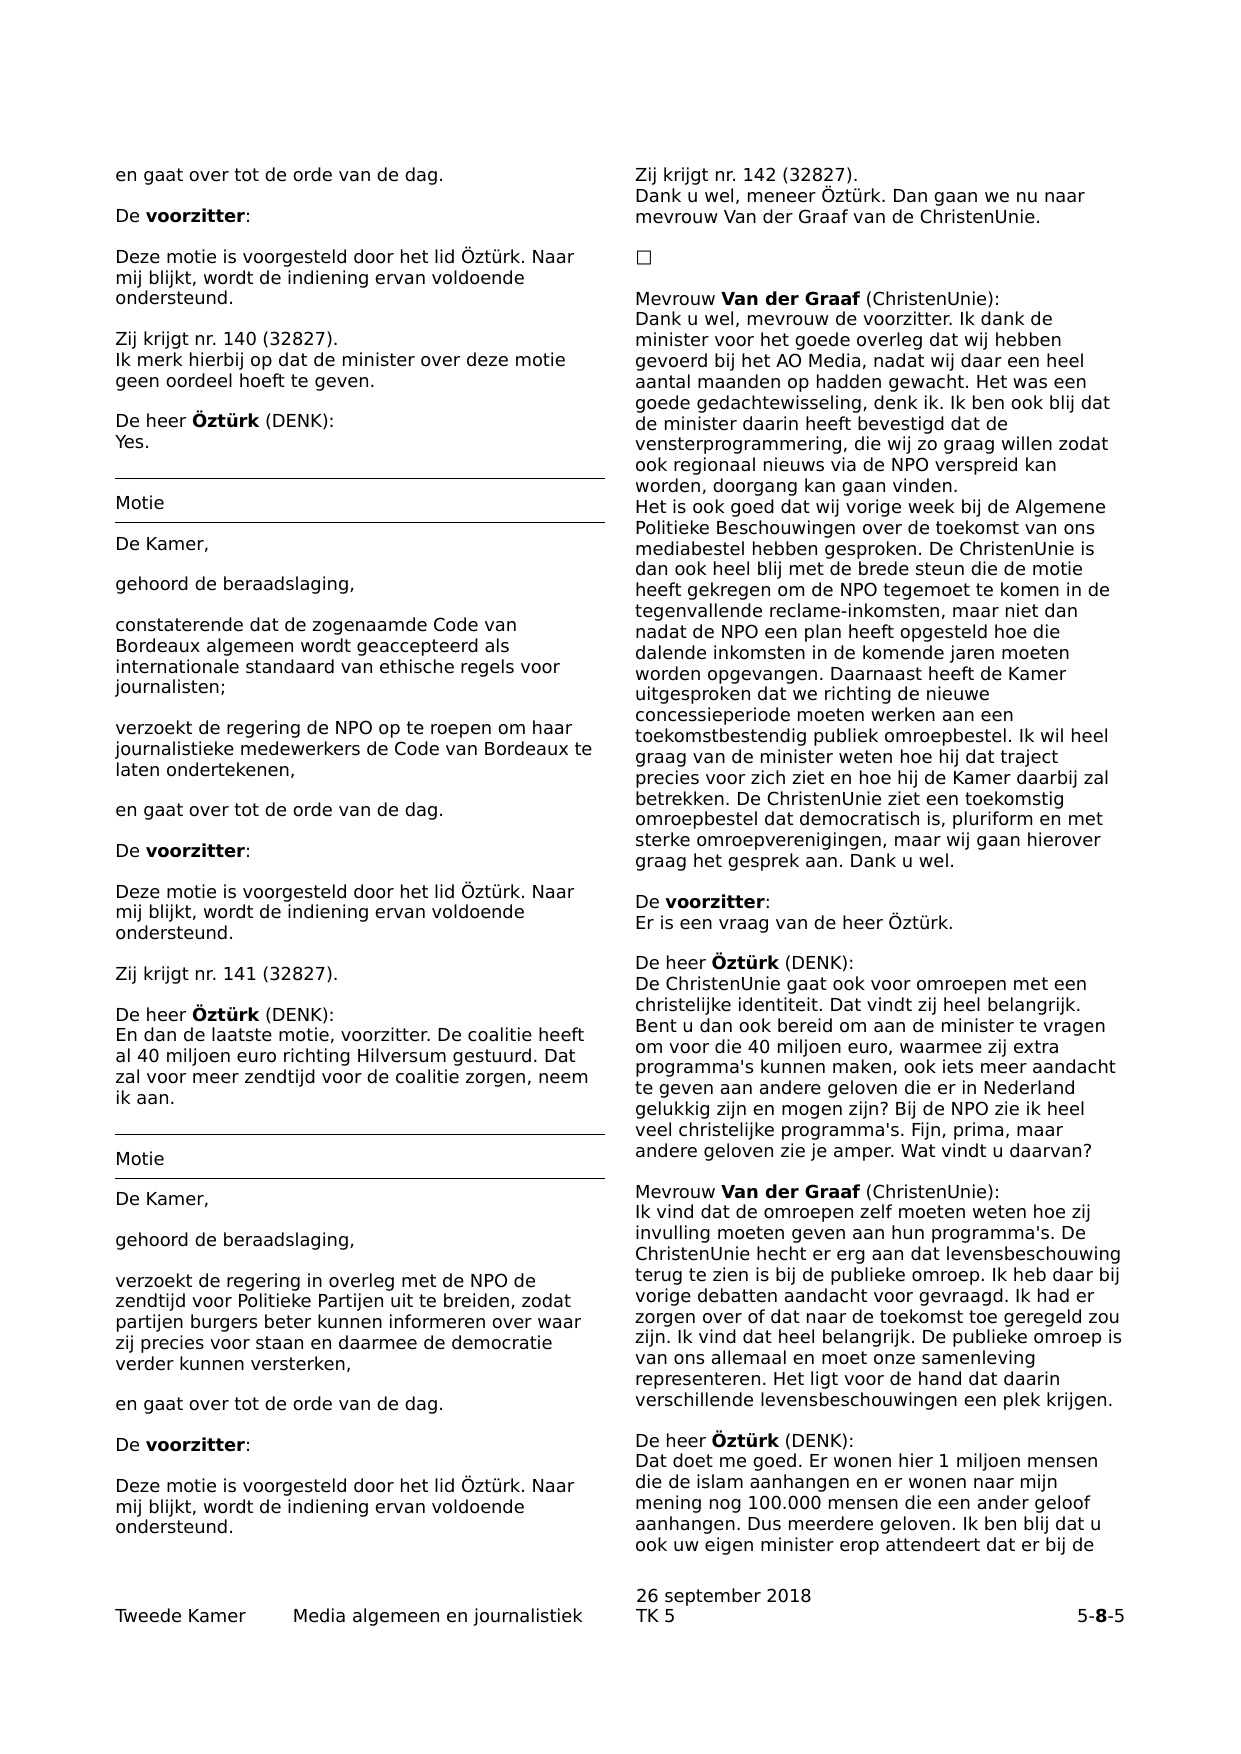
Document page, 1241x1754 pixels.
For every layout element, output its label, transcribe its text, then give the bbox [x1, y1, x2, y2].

text verzoekt de regering de NPO op te roepen om haar journalistieke medewerkers de Code van Bordeaux te laten ondertekenen, [115, 718, 605, 780]
text Deze motie is voorgesteld door het lid Öztürk. Naar mij blijkt, wordt de indiening ervan voldoende ondersteund. [115, 1476, 605, 1538]
text De voorzitter: [115, 206, 605, 227]
text gehoord de beraadslaging, [115, 574, 605, 595]
text constaterende dat de zogenaamde Code van Bordeaux algemeen wordt geaccepteerd als internationale standaard van ethische regels voor journalisten; [115, 615, 605, 698]
text De heer Öztürk (DENK): [635, 1431, 1125, 1451]
text Dank u wel, mevrouw de voorzitter. Ik dank de minister voor het goede overleg dat wij hebben gevoerd bij het AO Media, nadat wij daar een heel aantal maanden op hadden gewacht. Het was een goede gedachtewisseling, denk ik. Ik ben ook blij dat de minister daarin heeft bevestigd dat de vensterprogrammering, die wij zo graag willen zodat ook regionaal nieuws via de NPO verspreid kan worden, doorgang kan gaan vinden. [635, 309, 1125, 497]
text Zij krijgt nr. 141 (32827). [115, 964, 605, 984]
text Yes. [115, 432, 605, 453]
text en gaat over tot de orde van de dag. [115, 1394, 605, 1415]
text Dank u wel, meneer Öztürk. Dan gaan we nu naar mevrouw Van der Graaf van de ChristenUnie. [635, 186, 1125, 228]
text Ik vind dat de omroepen zelf moeten weten hoe zij invulling moeten geven aan hun programma's. De ChristenUnie hecht er erg aan dat levensbeschouwing terug te zien is bij de publieke omroep. Ik heb daar bij vorige debatten aandacht voor gevraagd. Ik had er zorgen over of dat naar de toekomst toe geregeld zou zijn. Ik vind dat heel belangrijk. De publieke omroep is van ons allemaal en moet onze samenleving representeren. Het ligt voor de hand dat daarin verschillende levensbeschouwingen een plek krijgen. [635, 1202, 1125, 1411]
text en gaat over tot de orde van de dag. [115, 800, 605, 821]
text De heer Öztürk (DENK): [635, 953, 1125, 974]
text Dat doet me goed. Er wonen hier 1 miljoen mensen die de islam aanhangen en er wonen naar mijn mening nog 100.000 mensen die een ander geloof aanhangen. Dus meerdere geloven. Ik ben blij dat u ook uw eigen minister erop attendeert dat er bij de [635, 1451, 1125, 1555]
text Deze motie is voorgesteld door het lid Öztürk. Naar mij blijkt, wordt de indiening ervan voldoende ondersteund. [115, 882, 605, 944]
text En dan de laatste motie, voorzitter. De coalitie heeft al 40 miljoen euro richting Hilversum gestuurd. Dat zal voor meer zendtijd voor de coalitie zorgen, neem ik aan. [115, 1025, 605, 1108]
text Mevrouw Van der Graaf (ChristenUnie): [635, 1181, 1125, 1202]
text verzoekt de regering in overleg met de NPO de zendtijd voor Politieke Partijen uit te breiden, zodat partijen burgers beter kunnen informeren over waar zij precies voor staan en daarmee de democratie verder kunnen versterken, [115, 1271, 605, 1374]
text De heer Öztürk (DENK): [115, 411, 605, 432]
text De voorzitter: [635, 892, 1125, 912]
text De ChristenUnie gaat ook voor omroepen met een christelijke identiteit. Dat vindt zij heel belangrijk. Bent u dan ook bereid om aan de minister te vragen om voor die 40 miljoen euro, waarmee zij extra programma's kunnen maken, ook iets meer aandacht te geven aan andere geloven die er in Nederland gelukkig zijn en mogen zijn? Bij de NPO zie ik heel veel christelijke programma's. Fijn, prima, maar andere geloven zie je amper. Wat vindt u daarvan? [635, 974, 1125, 1161]
text Ik merk hierbij op dat de minister over deze motie geen oordeel hoeft te geven. [115, 350, 605, 391]
text Er is een vraag van de heer Öztürk. [635, 912, 1125, 933]
text en gaat over tot de orde van de dag. [115, 165, 605, 186]
text Zij krijgt nr. 142 (32827). [635, 165, 1125, 186]
text De heer Öztürk (DENK): [115, 1004, 605, 1025]
text Zij krijgt nr. 140 (32827). [115, 329, 605, 350]
text Mevrouw Van der Graaf (ChristenUnie): [635, 288, 1125, 309]
text De voorzitter: [115, 841, 605, 862]
text Motie [115, 493, 605, 513]
text De voorzitter: [115, 1435, 605, 1456]
text ⬜ [635, 248, 1125, 268]
text Deze motie is voorgesteld door het lid Öztürk. Naar mij blijkt, wordt de indiening ervan voldoende ondersteund. [115, 247, 605, 309]
text gehoord de beraadslaging, [115, 1230, 605, 1251]
text De Kamer, [115, 1189, 605, 1210]
text Het is ook goed dat wij vorige week bij de Algemene Politieke Beschouwingen over de toekomst van ons mediabestel hebben gesproken. De ChristenUnie is dan ook heel blij met de brede steun die de motie heeft gekregen om de NPO tegemoet te komen in de tegenvallende reclame-inkomsten, maar niet dan nadat de NPO een plan heeft opgesteld hoe die dalende inkomsten in de komende jaren moeten worden opgevangen. Daarnaast heeft de Kamer uitgesproken dat we richting de nieuwe concessieperiode moeten werken aan een toekomstbestendig publiek omroepbestel. Ik wil heel graag van de minister weten hoe hij dat traject precies voor zich ziet en hoe hij de Kamer daarbij zal betrekken. De ChristenUnie ziet een toekomstig omroepbestel dat democratisch is, pluriform en met sterke omroepverenigingen, maar wij gaan hierover graag het gesprek aan. Dank u wel. [635, 497, 1125, 872]
text De Kamer, [115, 533, 605, 554]
text Motie [115, 1148, 605, 1169]
